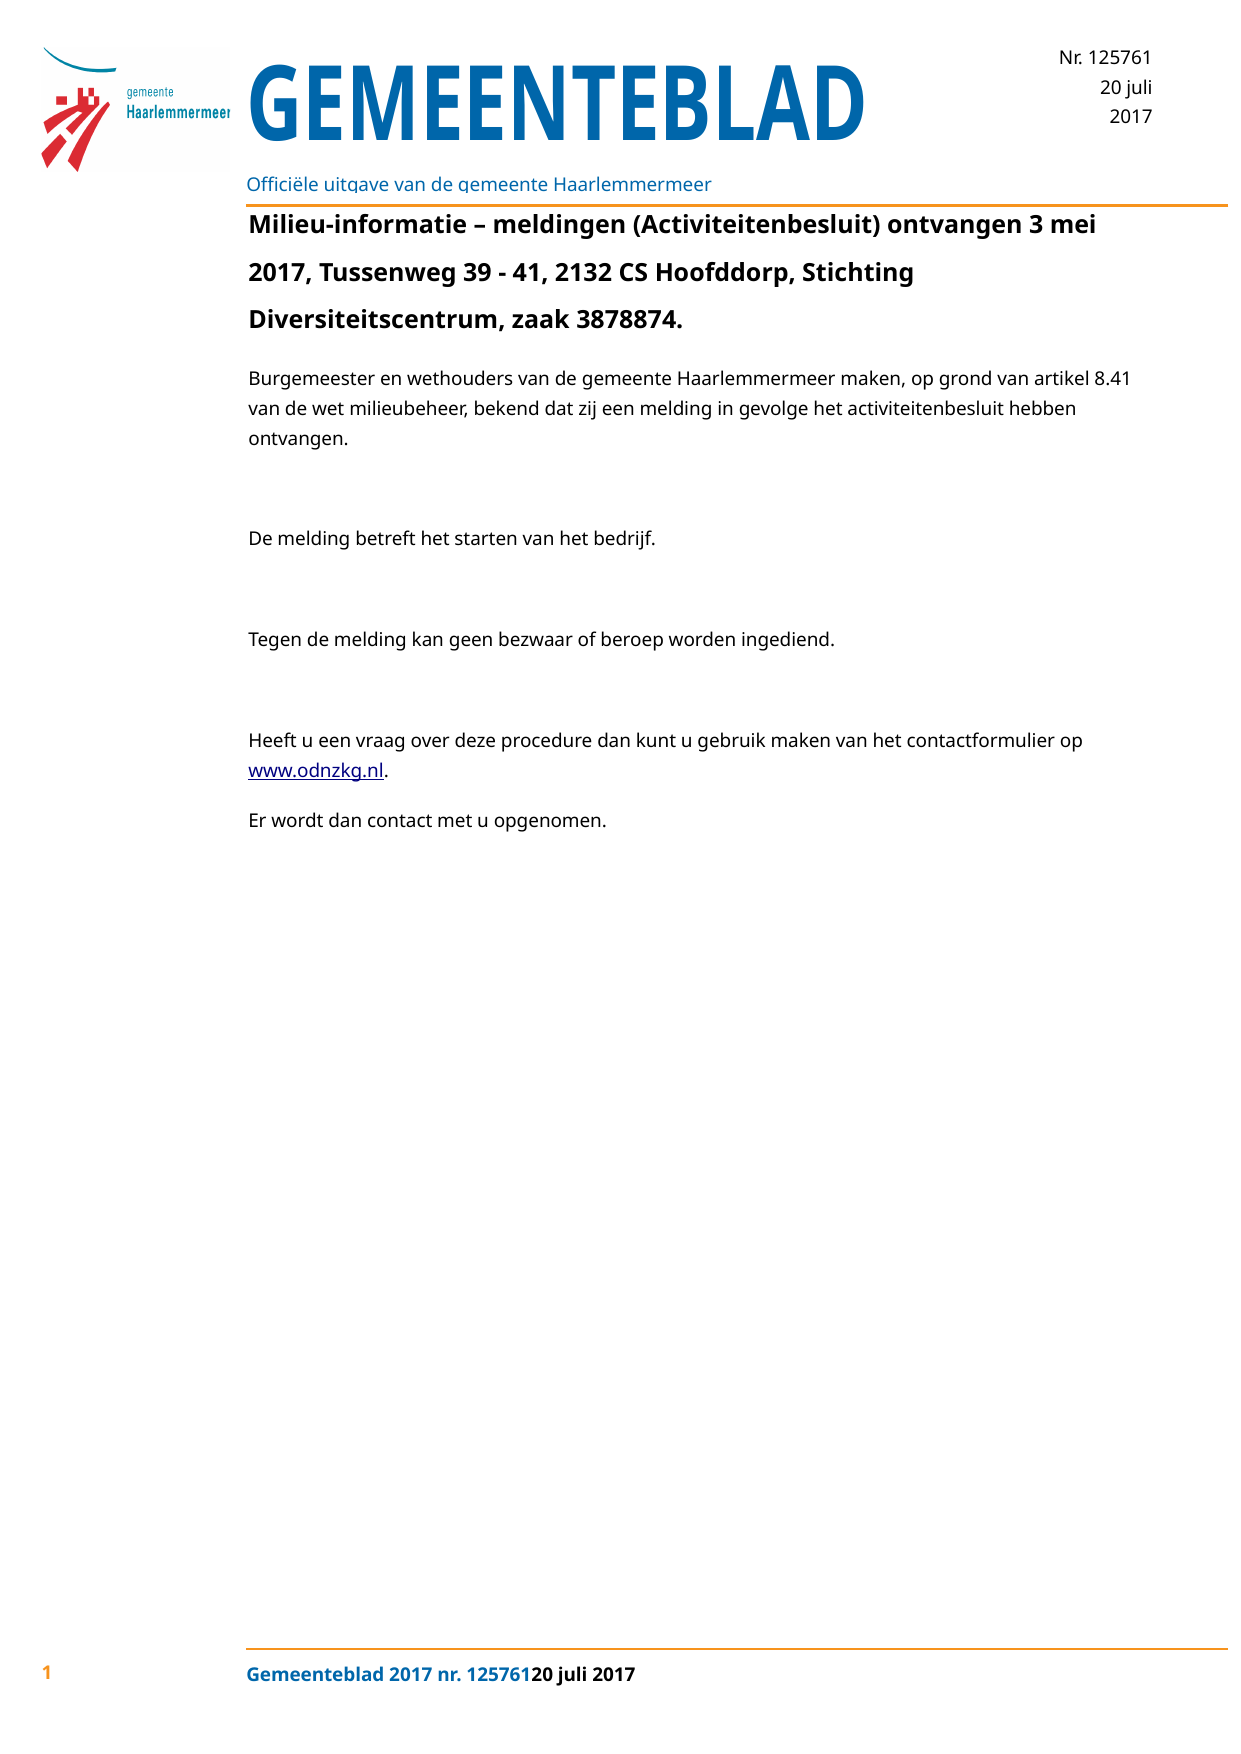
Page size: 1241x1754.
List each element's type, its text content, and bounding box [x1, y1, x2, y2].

text Heeft u een vraag over deze procedure dan kunt u gebruik maken van het contactformulier op www.odnzkg.nl. [248, 727, 1152, 782]
text Tegen de melding kan geen bezwaar of beroep worden ingediend. [248, 626, 1152, 652]
picture [41, 47, 231, 172]
text Er wordt dan contact met u opgenomen. [248, 807, 1152, 833]
text De melding betreft het starten van het bedrijf. [248, 526, 1152, 551]
text Burgemeester en wethouders van de gemeente Haarlemmermeer maken, op grond van artikel 8.41 van de wet milieubeheer, bekend dat zij een melding in gevolge het activiteitenbesluit hebben ontvangen. [248, 366, 1152, 450]
text Milieu-informatie – meldingen (Activiteitenbesluit) ontvangen 3 mei 2017, Tussenweg 39 - 41, 2132 CS Hoofddorp, Stichting Diversiteitscentrum, zaak 3878874. [248, 207, 1152, 336]
